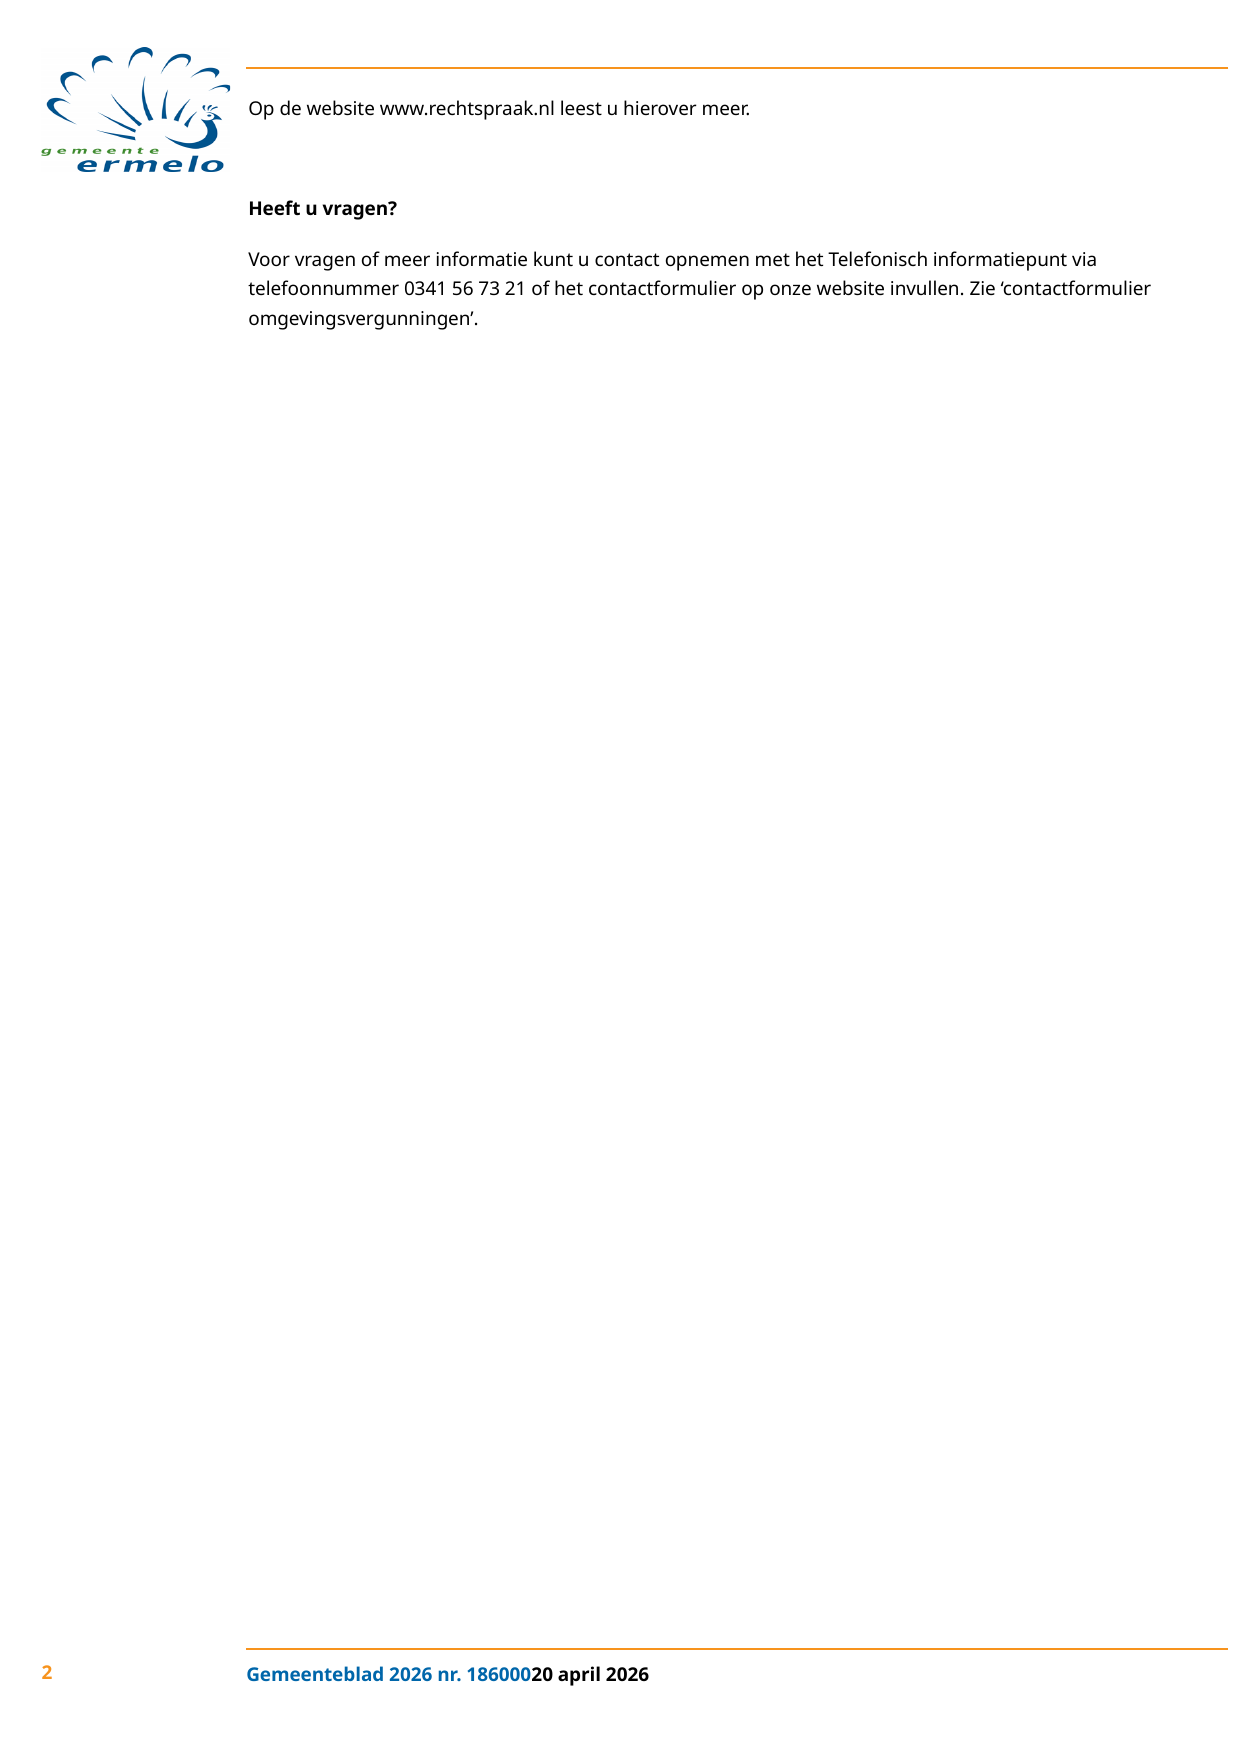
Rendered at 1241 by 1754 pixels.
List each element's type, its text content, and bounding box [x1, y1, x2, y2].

text Op de website www.rechtspraak.nl leest u hierover meer. [248, 95, 1152, 121]
text Heeft u vragen? [248, 196, 1152, 221]
picture [41, 47, 231, 172]
text Voor vragen of meer informatie kunt u contact opnemen met het Telefonisch informatiepunt via telefoonnummer 0341 56 73 21 of het contactformulier op onze website invullen. Zie ‘contactformulier omgevingsvergunningen’. [248, 246, 1152, 331]
